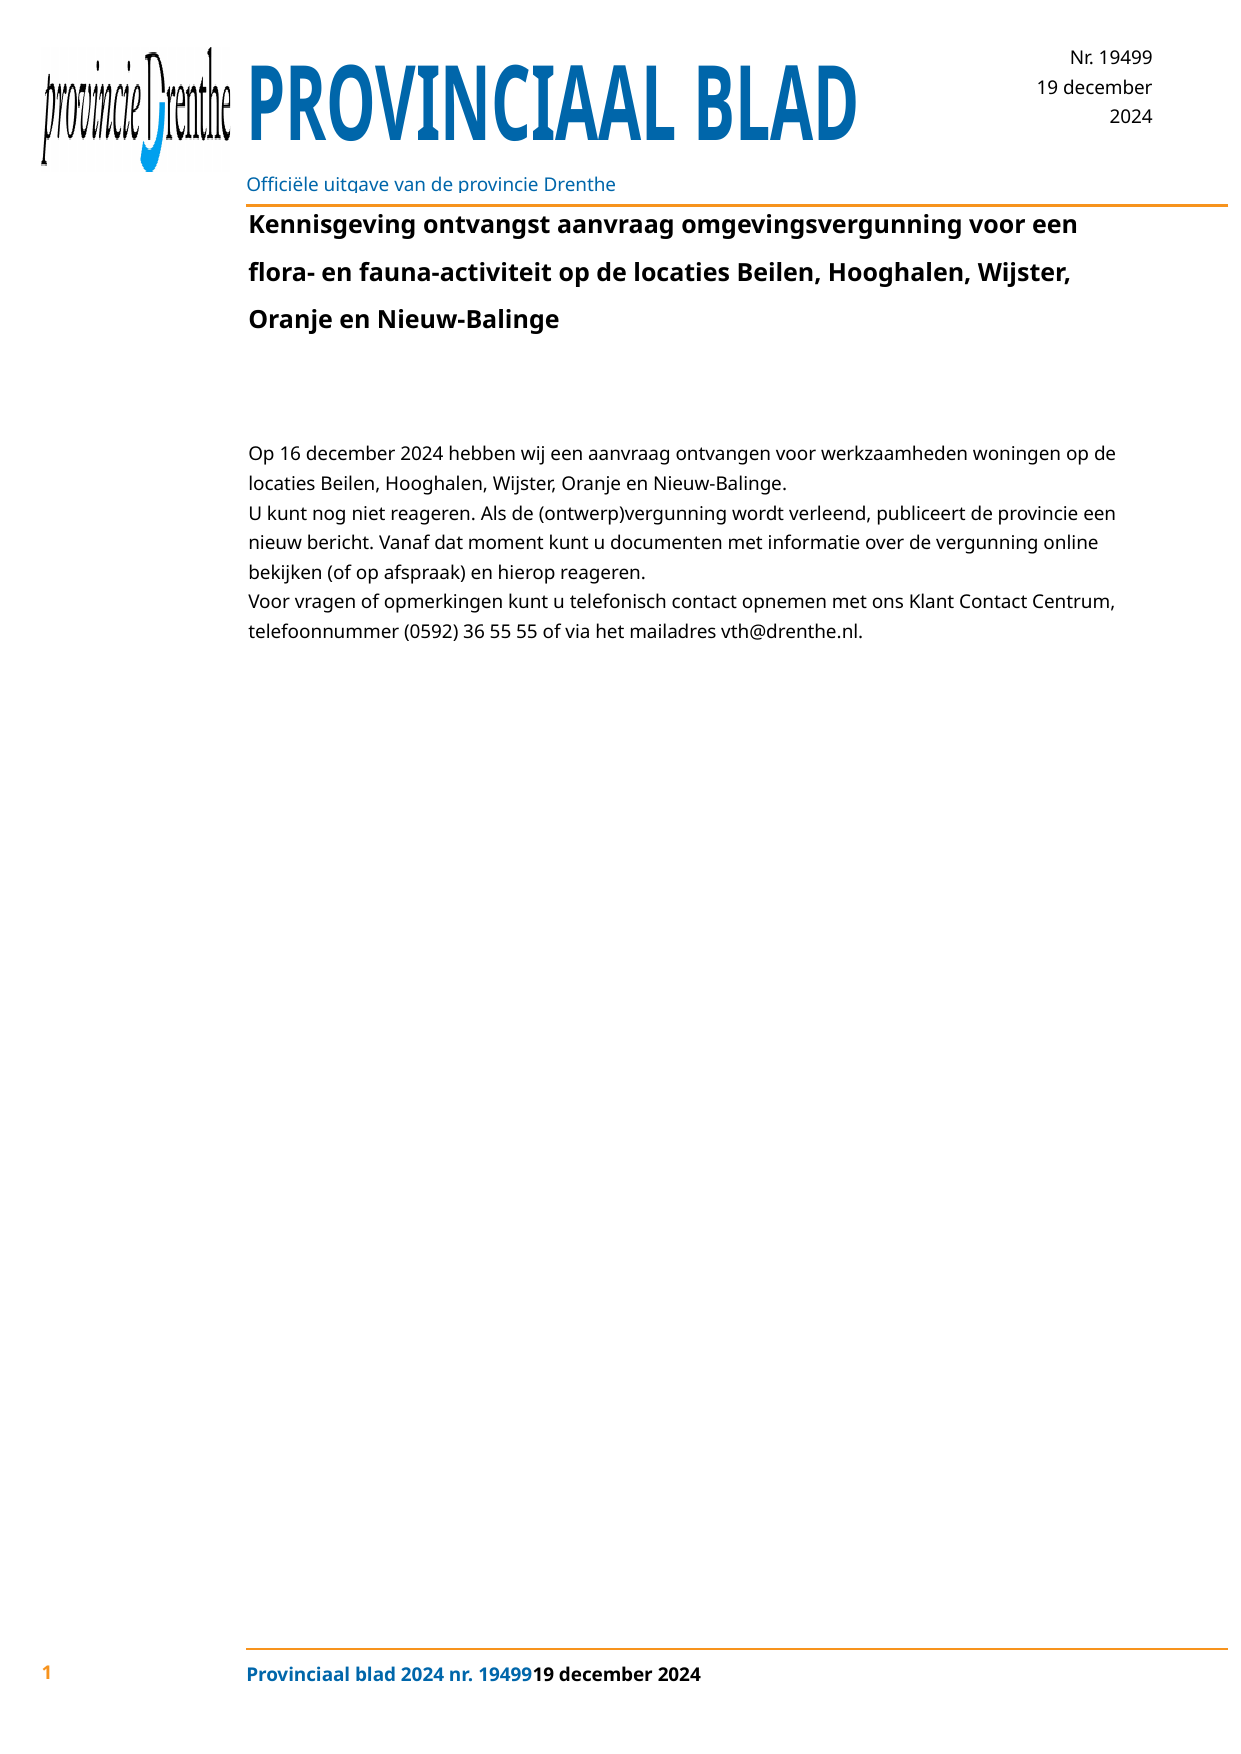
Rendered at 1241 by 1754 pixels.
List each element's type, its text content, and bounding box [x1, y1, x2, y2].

text U kunt nog niet reageren. Als de (ontwerp)vergunning wordt verleend, publiceert de provincie een nieuw bericht. Vanaf dat moment kunt u documenten met informatie over de vergunning online bekijken (of op afspraak) en hierop reageren. [248, 500, 1152, 584]
text Kennisgeving ontvangst aanvraag omgevingsvergunning voor een flora- en fauna-activiteit op de locaties Beilen, Hooghalen, Wijster, Oranje en Nieuw-Balinge [248, 207, 1152, 336]
picture [41, 47, 231, 172]
text Voor vragen of opmerkingen kunt u telefonisch contact opnemen met ons Klant Contact Centrum, telefoonnummer (0592) 36 55 55 of via het mailadres vth@drenthe.nl. [248, 588, 1152, 644]
text Op 16 december 2024 hebben wij een aanvraag ontvangen voor werkzaamheden woningen op de locaties Beilen, Hooghalen, Wijster, Oranje en Nieuw-Balinge. [248, 441, 1152, 496]
